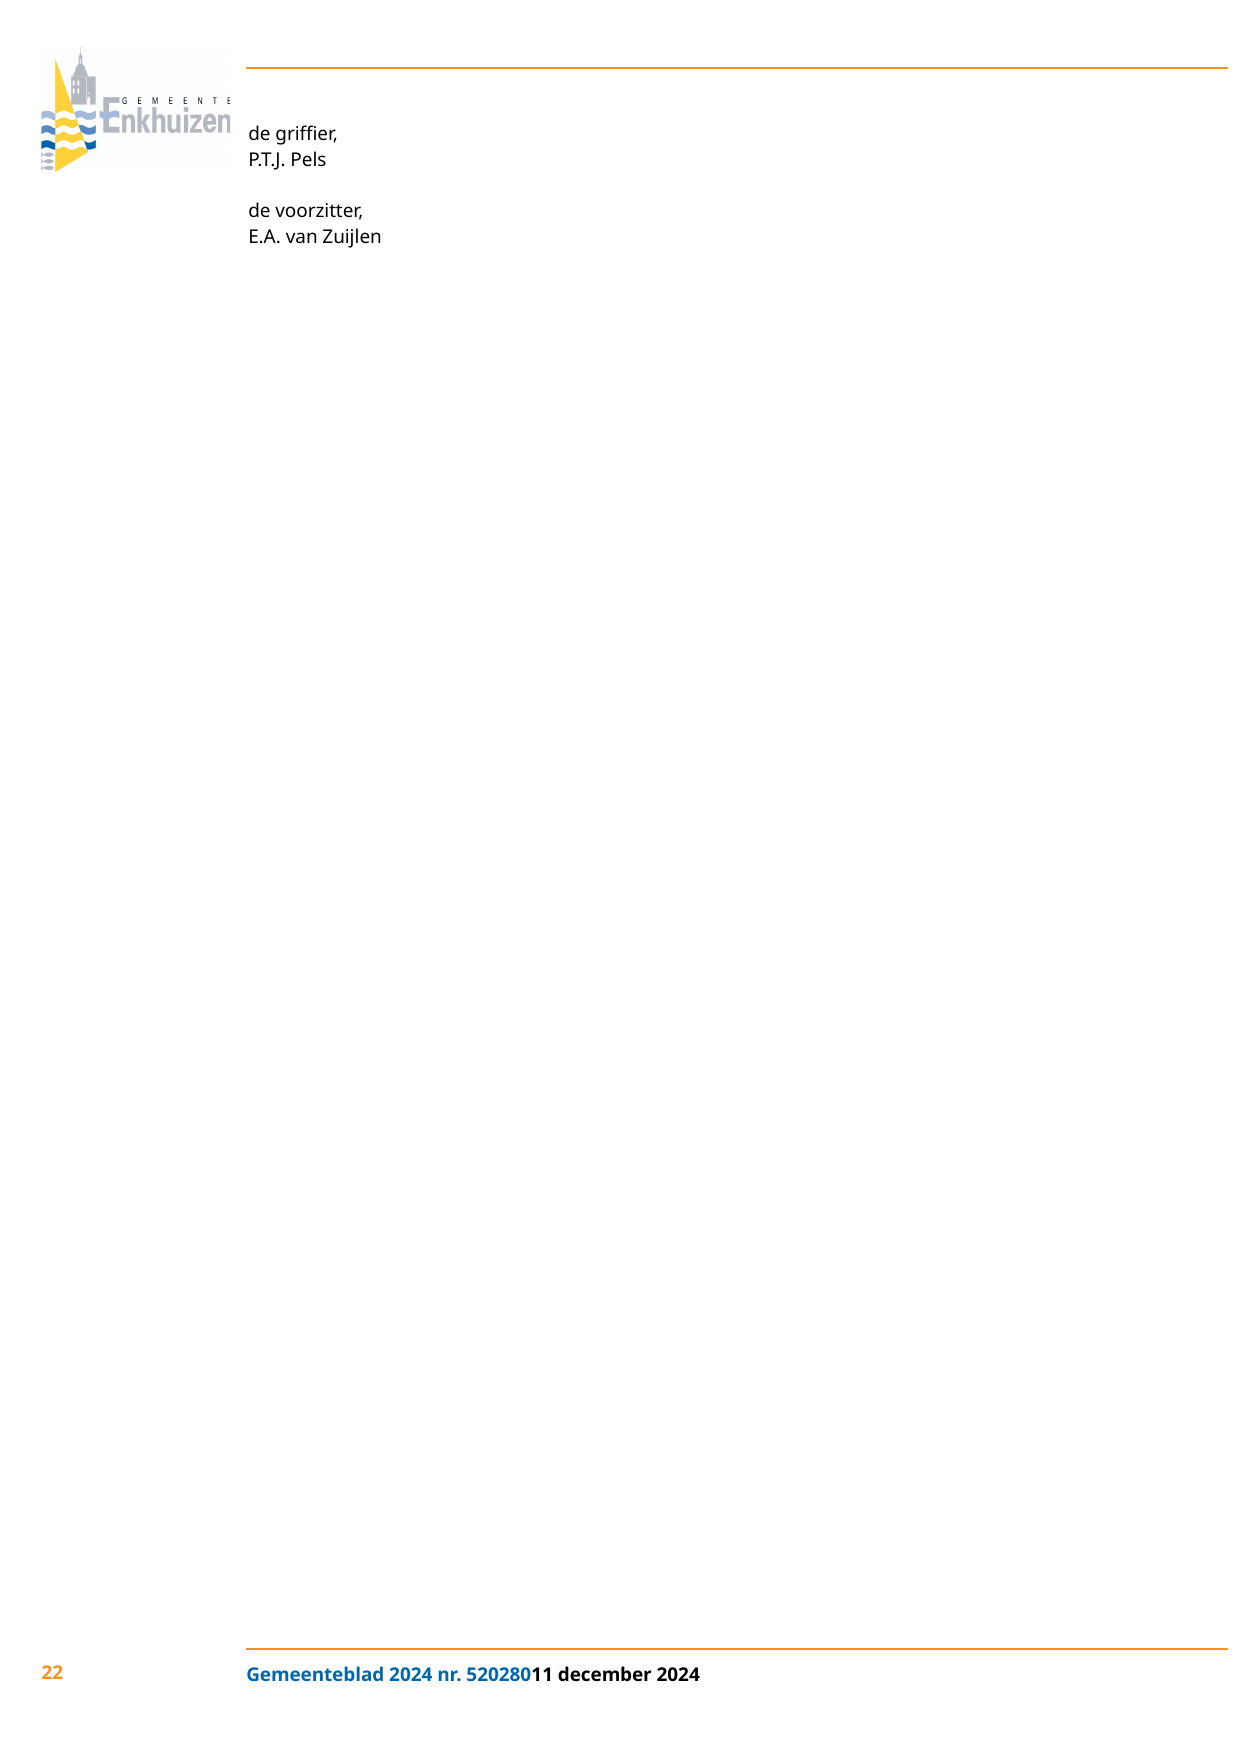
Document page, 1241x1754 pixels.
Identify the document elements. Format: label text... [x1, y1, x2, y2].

text de griffier, [248, 121, 1152, 146]
text P.T.J. Pels [248, 146, 1152, 172]
picture [41, 47, 231, 172]
text de voorzitter, [248, 198, 1152, 223]
text E.A. van Zuijlen [248, 223, 1152, 249]
